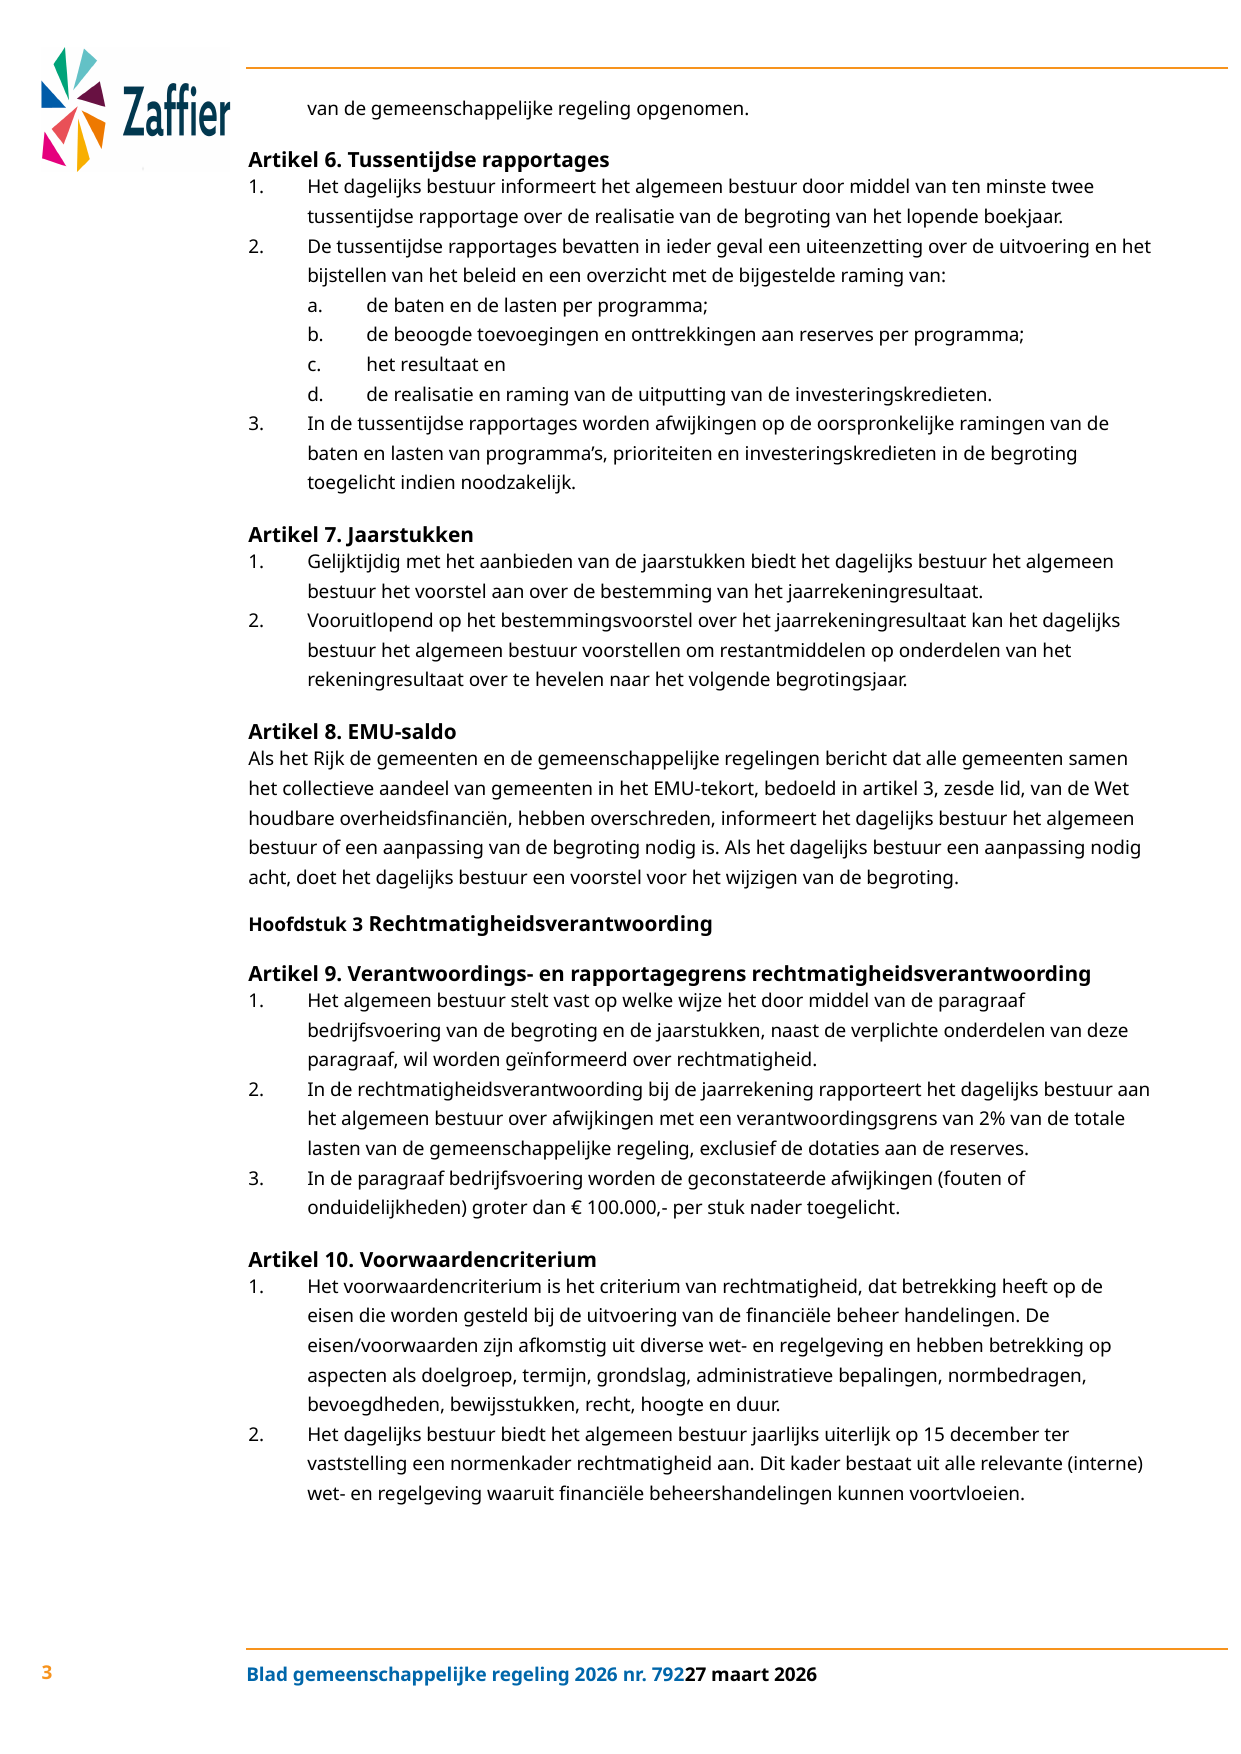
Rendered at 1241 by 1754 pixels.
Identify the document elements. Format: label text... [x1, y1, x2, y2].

list In de paragraaf bedrijfsvoering worden de geconstateerde afwijkingen (fouten of onduidelijkheden) groter dan € 100.000,- per stuk nader toegelicht. [248, 1165, 1152, 1220]
list de realisatie en raming van de uitputting van de investeringskredieten. [307, 381, 1152, 406]
text Hoofdstuk 3 Rechtmatigheidsverantwoording [248, 909, 1152, 938]
list Vooruitlopend op het bestemmingsvoorstel over het jaarrekeningresultaat kan het dagelijks bestuur het algemeen bestuur voorstellen om restantmiddelen op onderdelen van het rekeningresultaat over te hevelen naar het volgende begrotingsjaar. [248, 607, 1152, 692]
text Artikel 7. Jaarstukken [248, 520, 1152, 548]
text Als het Rijk de gemeenten en de gemeenschappelijke regelingen bericht dat alle gemeenten samen het collectieve aandeel van gemeenten in het EMU-tekort, bedoeld in artikel 3, zesde lid, van de Wet houdbare overheidsfinanciën, hebben overschreden, informeert het dagelijks bestuur het algemeen bestuur of een aanpassing van de begroting nodig is. Als het dagelijks bestuur een aanpassing nodig acht, doet het dagelijks bestuur een voorstel voor het wijzigen van de begroting. [248, 746, 1152, 889]
text Artikel 8. EMU-saldo [248, 717, 1152, 746]
text Artikel 9. Verantwoordings- en rapportagegrens rechtmatigheidsverantwoording [248, 959, 1152, 987]
list In de tussentijdse rapportages worden afwijkingen op de oorspronkelijke ramingen van de baten en lasten van programma’s, prioriteiten en investeringskredieten in de begroting toegelicht indien noodzakelijk. [248, 410, 1152, 495]
list De tussentijdse rapportages bevatten in ieder geval een uiteenzetting over de uitvoering en het bijstellen van het beleid en een overzicht met de bijgestelde raming van: [248, 233, 1152, 288]
list het resultaat en [307, 351, 1152, 377]
list Het dagelijks bestuur biedt het algemeen bestuur jaarlijks uiterlijk op 15 december ter vaststelling een normenkader rechtmatigheid aan. Dit kader bestaat uit alle relevante (interne) wet- en regelgeving waaruit financiële beheershandelingen kunnen voortvloeien. [248, 1421, 1152, 1506]
list de baten en de lasten per programma; [307, 292, 1152, 318]
list Het dagelijks bestuur informeert het algemeen bestuur door middel van ten minste twee tussentijdse rapportage over de realisatie van de begroting van het lopende boekjaar. [248, 174, 1152, 229]
picture [41, 47, 231, 172]
text Artikel 6. Tussentijdse rapportages [248, 145, 1152, 174]
list In de rechtmatigheidsverantwoording bij de jaarrekening rapporteert het dagelijks bestuur aan het algemeen bestuur over afwijkingen met een verantwoordingsgrens van 2% van de totale lasten van de gemeenschappelijke regeling, exclusief de dotaties aan de reserves. [248, 1076, 1152, 1161]
list Gelijktijdig met het aanbieden van de jaarstukken biedt het dagelijks bestuur het algemeen bestuur het voorstel aan over de bestemming van het jaarrekeningresultaat. [248, 548, 1152, 604]
text Artikel 10. Voorwaardencriterium [248, 1245, 1152, 1273]
list Het voorwaardencriterium is het criterium van rechtmatigheid, dat betrekking heeft op de eisen die worden gesteld bij de uitvoering van de financiële beheer handelingen. De eisen/voorwaarden zijn afkomstig uit diverse wet- en regelgeving en hebben betrekking op aspecten als doelgroep, termijn, grondslag, administratieve bepalingen, normbedragen, bevoegdheden, bewijsstukken, recht, hoogte en duur. [248, 1273, 1152, 1417]
list van de gemeenschappelijke regeling opgenomen. [248, 95, 1152, 121]
list Het algemeen bestuur stelt vast op welke wijze het door middel van de paragraaf bedrijfsvoering van de begroting en de jaarstukken, naast de verplichte onderdelen van deze paragraaf, wil worden geïnformeerd over rechtmatigheid. [248, 987, 1152, 1072]
list de beoogde toevoegingen en onttrekkingen aan reserves per programma; [307, 322, 1152, 347]
